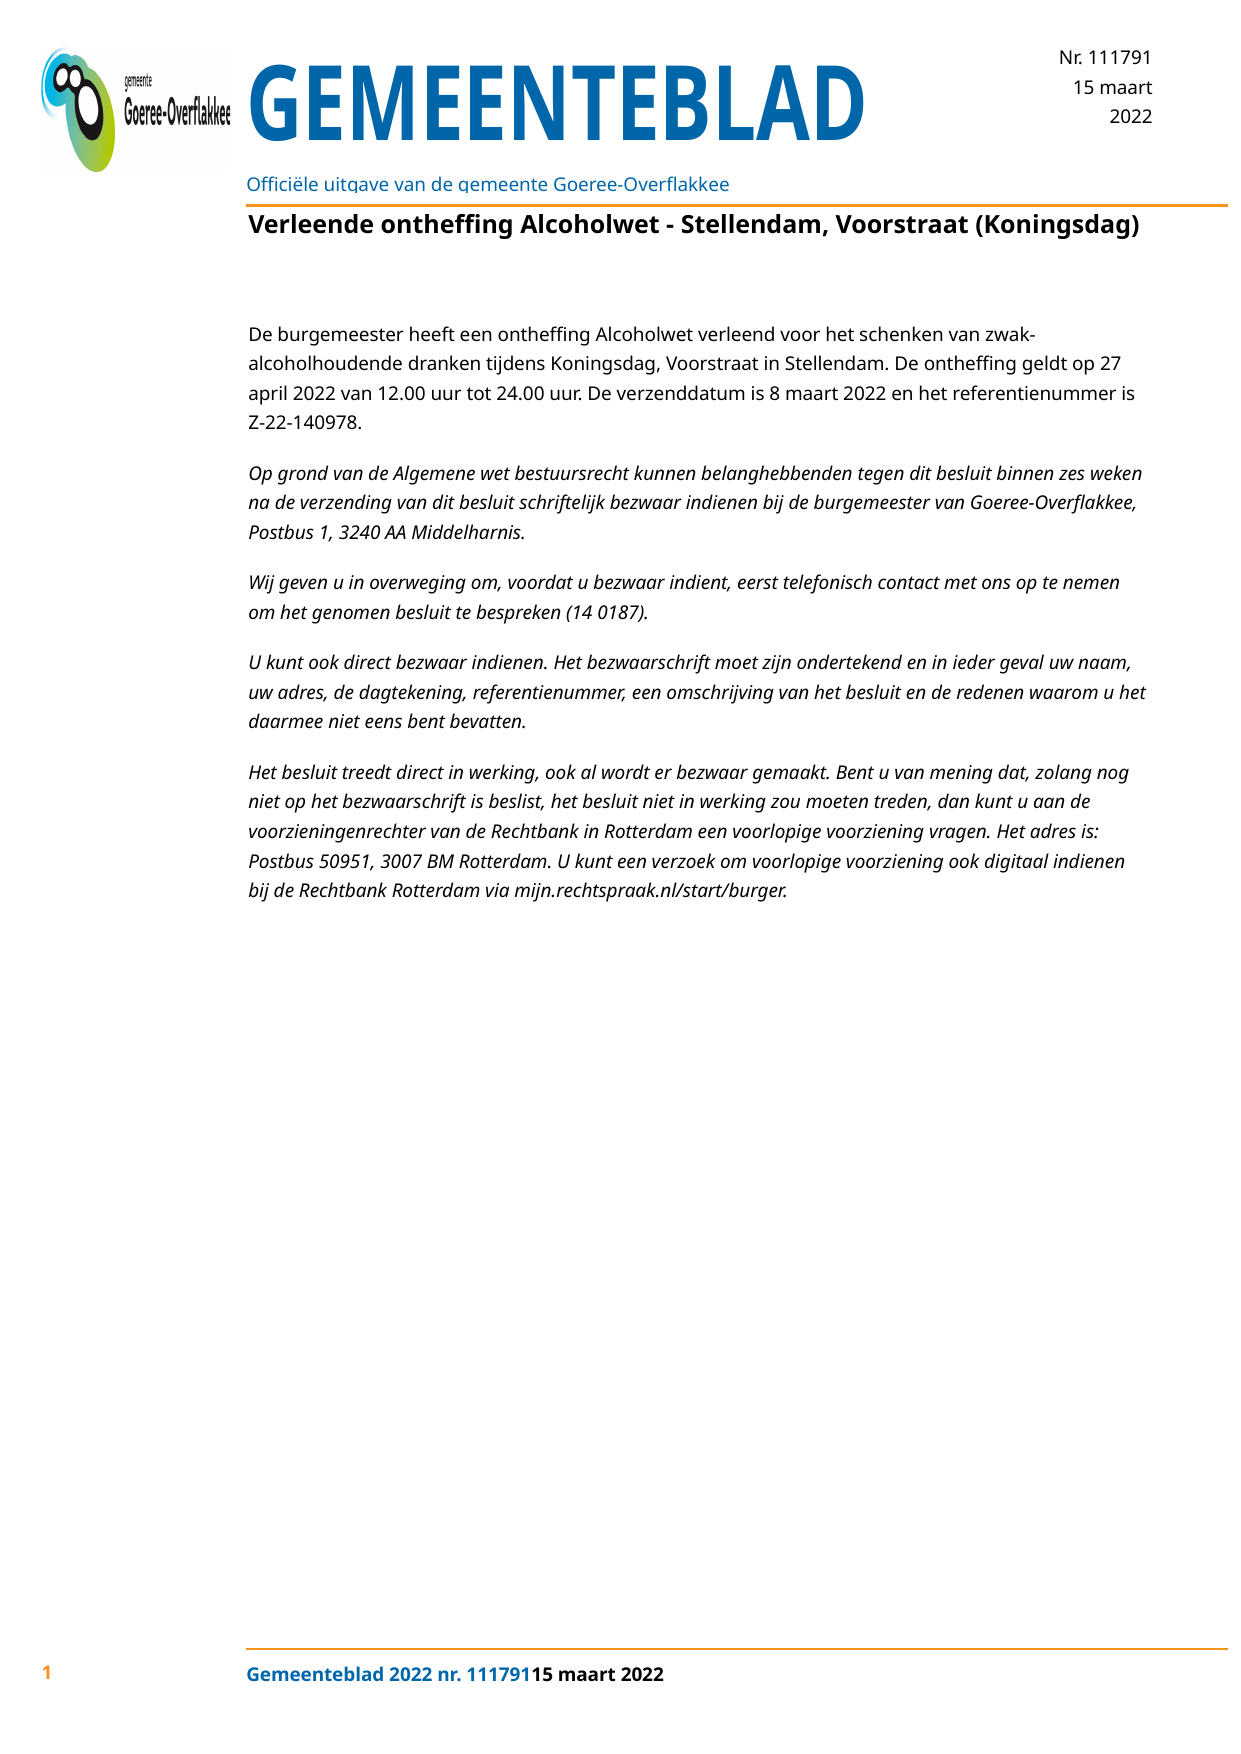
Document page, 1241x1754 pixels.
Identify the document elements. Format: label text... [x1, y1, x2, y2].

text Het besluit treedt direct in werking, ook al wordt er bezwaar gemaakt. Bent u van mening dat, zolang nog niet op het bezwaarschrift is beslist, het besluit niet in werking zou moeten treden, dan kunt u aan de voorzieningenrechter van de Rechtbank in Rotterdam een voorlopige voorziening vragen. Het adres is: Postbus 50951, 3007 BM Rotterdam. U kunt een verzoek om voorlopige voorziening ook digitaal indienen bij de Rechtbank Rotterdam via mijn.rechtspraak.nl/start/burger. [248, 759, 1152, 903]
text Op grond van de Algemene wet bestuursrecht kunnen belanghebbenden tegen dit besluit binnen zes weken na de verzending van dit besluit schriftelijk bezwaar indienen bij de burgemeester van Goeree-Overflakkee, Postbus 1, 3240 AA Middelharnis. [248, 460, 1152, 545]
text De burgemeester heeft een ontheffing Alcoholwet verleend voor het schenken van zwak-alcoholhoudende dranken tijdens Koningsdag, Voorstraat in Stellendam. De ontheffing geldt op 27 april 2022 van 12.00 uur tot 24.00 uur. De verzenddatum is 8 maart 2022 en het referentienummer is Z-22-140978. [248, 321, 1152, 435]
text U kunt ook direct bezwaar indienen. Het bezwaarschrift moet zijn ondertekend en in ieder geval uw naam, uw adres, de dagtekening, referentienummer, een omschrijving van het besluit en de redenen waarom u het daarmee niet eens bent bevatten. [248, 649, 1152, 734]
picture [41, 47, 231, 172]
text Wij geven u in overweging om, voordat u bezwaar indient, eerst telefonisch contact met ons op te nemen om het genomen besluit te bespreken (14 0187). [248, 569, 1152, 625]
text Verleende ontheffing Alcoholwet - Stellendam, Voorstraat (Koningsdag) [248, 207, 1152, 241]
